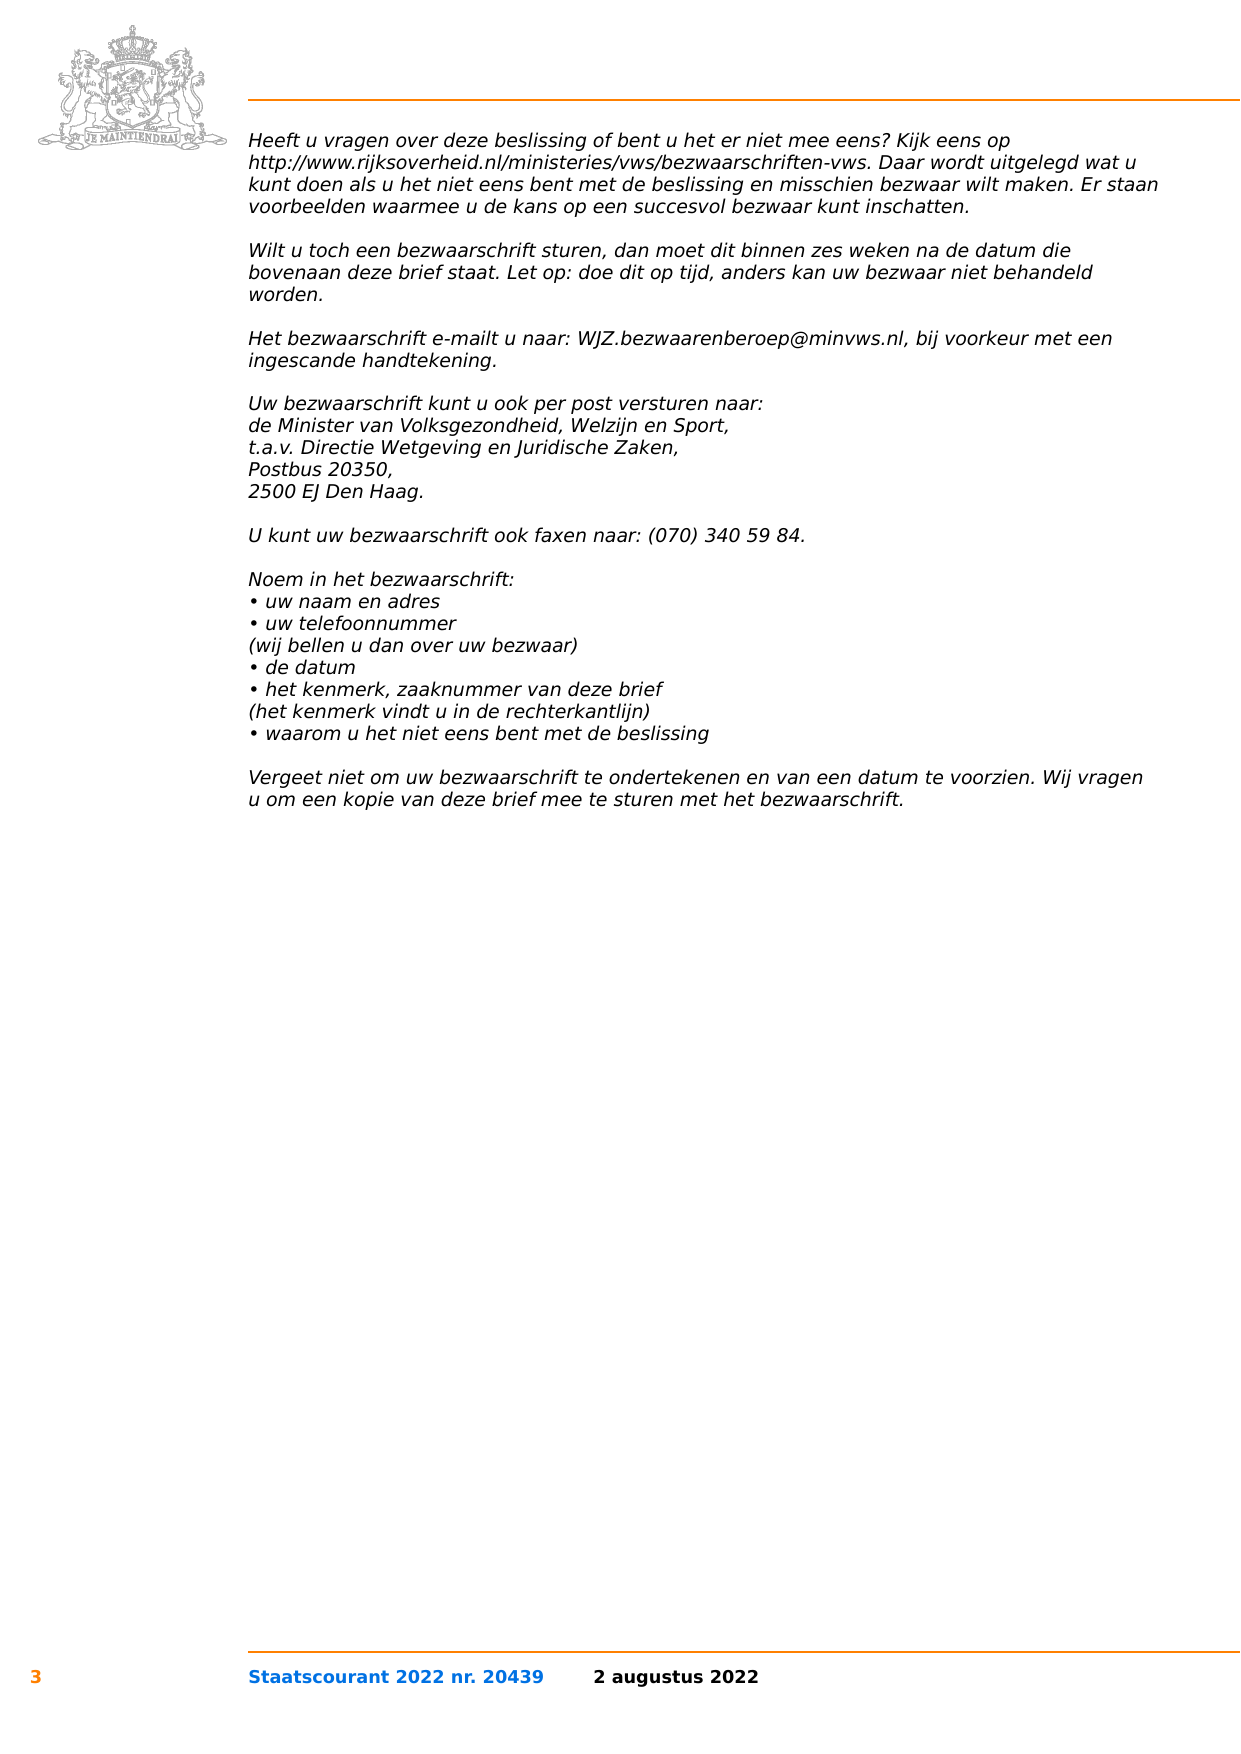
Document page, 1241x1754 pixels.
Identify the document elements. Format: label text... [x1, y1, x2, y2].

text • het kenmerk, zaaknummer van deze brief [248, 679, 1163, 701]
text Noem in het bezwaarschrift: [248, 569, 1163, 591]
text Het bezwaarschrift e-mailt u naar: WJZ.bezwaarenberoep@minvws.nl, bij voorkeur met een ingescande handtekening. [248, 327, 1163, 371]
text 2500 EJ Den Haag. [248, 481, 1163, 503]
text • de datum [248, 657, 1163, 679]
picture [38, 25, 227, 150]
text Heeft u vragen over deze beslissing of bent u het er niet mee eens? Kijk eens op http://www.rijksoverheid.nl/ministeries/vws/bezwaarschriften-vws. Daar wordt uitgelegd wat u kunt doen als u het niet eens bent met de beslissing en misschien bezwaar wilt maken. Er staan voorbeelden waarmee u de kans op een succesvol bezwaar kunt inschatten. [248, 130, 1163, 218]
text Postbus 20350, [248, 459, 1163, 481]
text (het kenmerk vindt u in de rechterkantlijn) [248, 701, 1163, 723]
text Wilt u toch een bezwaarschrift sturen, dan moet dit binnen zes weken na de datum die bovenaan deze brief staat. Let op: doe dit op tijd, anders kan uw bezwaar niet behandeld worden. [248, 240, 1163, 306]
text t.a.v. Directie Wetgeving en Juridische Zaken, [248, 437, 1163, 459]
text (wij bellen u dan over uw bezwaar) [248, 635, 1163, 657]
text de Minister van Volksgezondheid, Welzijn en Sport, [248, 415, 1163, 437]
text • uw naam en adres [248, 591, 1163, 613]
text U kunt uw bezwaarschrift ook faxen naar: (070) 340 59 84. [248, 525, 1163, 547]
text Vergeet niet om uw bezwaarschrift te ondertekenen en van een datum te voorzien. Wij vragen u om een kopie van deze brief mee te sturen met het bezwaarschrift. [248, 767, 1163, 811]
text • waarom u het niet eens bent met de beslissing [248, 723, 1163, 745]
text • uw telefoonnummer [248, 613, 1163, 635]
text Uw bezwaarschrift kunt u ook per post versturen naar: [248, 393, 1163, 415]
